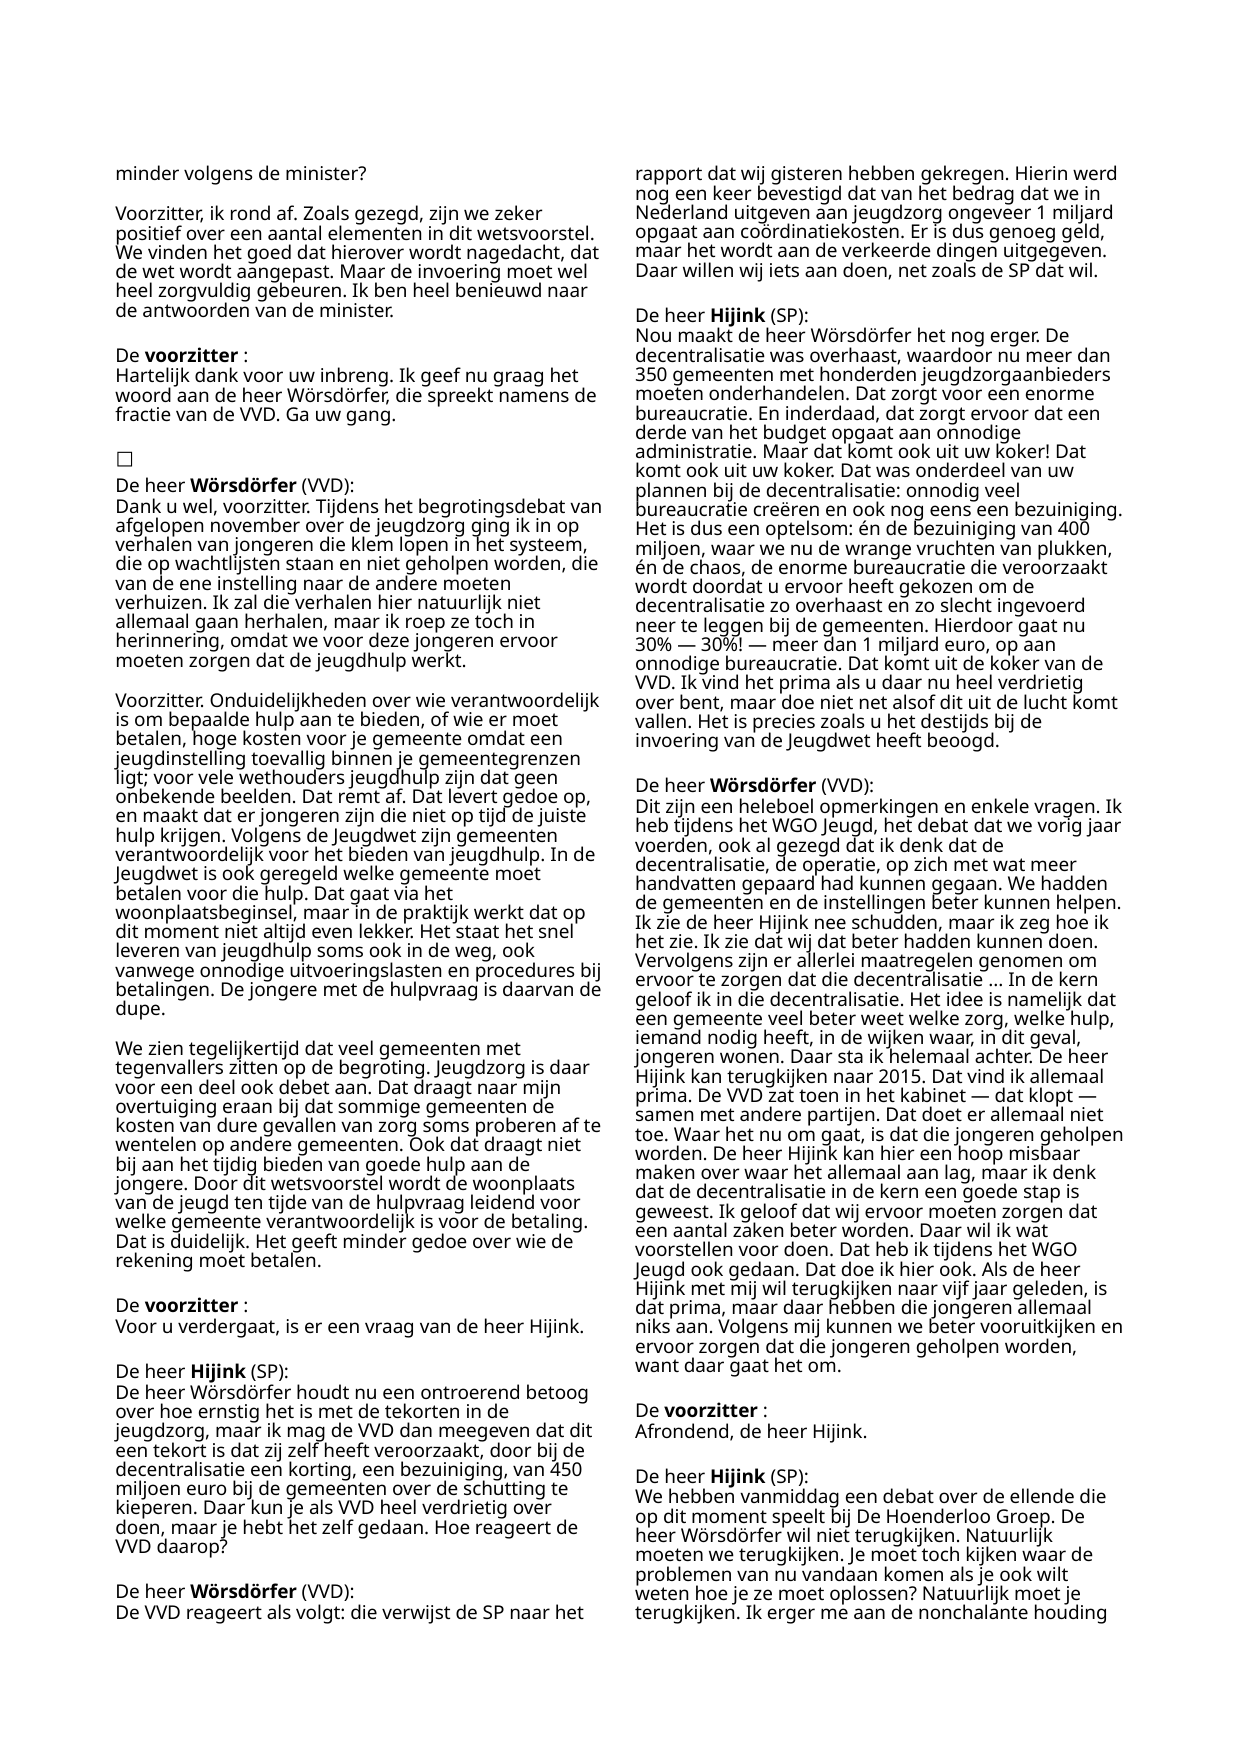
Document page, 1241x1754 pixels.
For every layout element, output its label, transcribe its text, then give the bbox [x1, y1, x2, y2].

text De heer Hijink (SP): [635, 302, 1125, 327]
text We zien tegelijkertijd dat veel gemeenten met tegenvallers zitten op de begroting. Jeugdzorg is daar voor een deel ook debet aan. Dat draagt naar mijn overtuiging eraan bij dat sommige gemeenten de kosten van dure gevallen van zorg soms proberen af te wentelen op andere gemeenten. Ook dat draagt niet bij aan het tijdig bieden van goede hulp aan de jongere. Door dit wetsvoorstel wordt de woonplaats van de jeugd ten tijde van de hulpvraag leidend voor welke gemeente verantwoordelijk is voor de betaling. Dat is duidelijk. Het geeft minder gedoe over wie de rekening moet betalen. [115, 1040, 605, 1271]
text De voorzitter : [635, 1397, 1125, 1423]
text ⬜ [115, 446, 605, 472]
text Nou maakt de heer Wörsdörfer het nog erger. De decentralisatie was overhaast, waardoor nu meer dan 350 gemeenten met honderden jeugdzorgaanbieders moeten onderhandelen. Dat zorgt voor een enorme bureaucratie. En inderdaad, dat zorgt ervoor dat een derde van het budget opgaat aan onnodige administratie. Maar dat komt ook uit uw koker! Dat komt ook uit uw koker. Dat was onderdeel van uw plannen bij de decentralisatie: onnodig veel bureaucratie creëren en ook nog eens een bezuiniging. Het is dus een optelsom: én de bezuiniging van 400 miljoen, waar we nu de wrange vruchten van plukken, én de chaos, de enorme bureaucratie die veroorzaakt wordt doordat u ervoor heeft gekozen om de decentralisatie zo overhaast en zo slecht ingevoerd neer te leggen bij de gemeenten. Hierdoor gaat nu 30% — 30%! — meer dan 1 miljard euro, op aan onnodige bureaucratie. Dat komt uit de koker van de VVD. Ik vind het prima als u daar nu heel verdrietig over bent, maar doe niet net alsof dit uit de lucht komt vallen. Het is precies zoals u het destijds bij de invoering van de Jeugdwet heeft beoogd. [635, 327, 1125, 751]
text Voorzitter, ik rond af. Zoals gezegd, zijn we zeker positief over een aantal elementen in dit wetsvoorstel. We vinden het goed dat hierover wordt nagedacht, dat de wet wordt aangepast. Maar de invoering moet wel heel zorgvuldig gebeuren. Ik ben heel benieuwd naar de antwoorden van de minister. [115, 205, 605, 321]
text minder volgens de minister? [115, 165, 605, 184]
text Afrondend, de heer Hijink. [635, 1423, 1125, 1442]
text Dit zijn een heleboel opmerkingen en enkele vragen. Ik heb tijdens het WGO Jeugd, het debat dat we vorig jaar voerden, ook al gezegd dat ik denk dat de decentralisatie, de operatie, op zich met wat meer handvatten gepaard had kunnen gegaan. We hadden de gemeenten en de instellingen beter kunnen helpen. Ik zie de heer Hijink nee schudden, maar ik zeg hoe ik het zie. Ik zie dat wij dat beter hadden kunnen doen. Vervolgens zijn er allerlei maatregelen genomen om ervoor te zorgen dat die decentralisatie ... In de kern geloof ik in die decentralisatie. Het idee is namelijk dat een gemeente veel beter weet welke zorg, welke hulp, iemand nodig heeft, in de wijken waar, in dit geval, jongeren wonen. Daar sta ik helemaal achter. De heer Hijink kan terugkijken naar 2015. Dat vind ik allemaal prima. De VVD zat toen in het kabinet — dat klopt — samen met andere partijen. Dat doet er allemaal niet toe. Waar het nu om gaat, is dat die jongeren geholpen worden. De heer Hijink kan hier een hoop misbaar maken over waar het allemaal aan lag, maar ik denk dat de decentralisatie in de kern een goede stap is geweest. Ik geloof dat wij ervoor moeten zorgen dat een aantal zaken beter worden. Daar wil ik wat voorstellen voor doen. Dat heb ik tijdens het WGO Jeugd ook gedaan. Dat doe ik hier ook. Als de heer Hijink met mij wil terugkijken naar vijf jaar geleden, is dat prima, maar daar hebben die jongeren allemaal niks aan. Volgens mij kunnen we beter vooruitkijken en ervoor zorgen dat die jongeren geholpen worden, want daar gaat het om. [635, 798, 1125, 1376]
text De heer Wörsdörfer (VVD): [635, 772, 1125, 798]
text Voor u verdergaat, is er een vraag van de heer Hijink. [115, 1318, 605, 1337]
text De heer Wörsdörfer houdt nu een ontroerend betoog over hoe ernstig het is met de tekorten in de jeugdzorg, maar ik mag de VVD dan meegeven dat dit een tekort is dat zij zelf heeft veroorzaakt, door bij de decentralisatie een korting, een bezuiniging, van 450 miljoen euro bij de gemeenten over de schutting te kieperen. Daar kun je als VVD heel verdrietig over doen, maar je hebt het zelf gedaan. Hoe reageert de VVD daarop? [115, 1384, 605, 1557]
text De heer Wörsdörfer (VVD): [115, 472, 605, 498]
text We hebben vanmiddag een debat over de ellende die op dit moment speelt bij De Hoenderloo Groep. De heer Wörsdörfer wil niet terugkijken. Natuurlijk moeten we terugkijken. Je moet toch kijken waar de problemen van nu vandaan komen als je ook wilt weten hoe je ze moet oplossen? Natuurlijk moet je terugkijken. Ik erger me aan de nonchalante houding [635, 1488, 1125, 1623]
text De heer Hijink (SP): [635, 1463, 1125, 1488]
text Dank u wel, voorzitter. Tijdens het begrotingsdebat van afgelopen november over de jeugdzorg ging ik in op verhalen van jongeren die klem lopen in het systeem, die op wachtlijsten staan en niet geholpen worden, die van de ene instelling naar de andere moeten verhuizen. Ik zal die verhalen hier natuurlijk niet allemaal gaan herhalen, maar ik roep ze toch in herinnering, omdat we voor deze jongeren ervoor moeten zorgen dat de jeugdhulp werkt. [115, 498, 605, 671]
text Hartelijk dank voor uw inbreng. Ik geef nu graag het woord aan de heer Wörsdörfer, die spreekt namens de fractie van de VVD. Ga uw gang. [115, 367, 605, 425]
text Voorzitter. Onduidelijkheden over wie verantwoordelijk is om bepaalde hulp aan te bieden, of wie er moet betalen, hoge kosten voor je gemeente omdat een jeugdinstelling toevallig binnen je gemeentegrenzen ligt; voor vele wethouders jeugdhulp zijn dat geen onbekende beelden. Dat remt af. Dat levert gedoe op, en maakt dat er jongeren zijn die niet op tijd de juiste hulp krijgen. Volgens de Jeugdwet zijn gemeenten verantwoordelijk voor het bieden van jeugdhulp. In de Jeugdwet is ook geregeld welke gemeente moet betalen voor die hulp. Dat gaat via het woonplaatsbeginsel, maar in de praktijk werkt dat op dit moment niet altijd even lekker. Het staat het snel leveren van jeugdhulp soms ook in de weg, ook vanwege onnodige uitvoeringslasten en procedures bij betalingen. De jongere met de hulpvraag is daarvan de dupe. [115, 692, 605, 1019]
text De voorzitter : [115, 342, 605, 367]
text De heer Hijink (SP): [115, 1358, 605, 1384]
text rapport dat wij gisteren hebben gekregen. Hierin werd nog een keer bevestigd dat van het bedrag dat we in Nederland uitgeven aan jeugdzorg ongeveer 1 miljard opgaat aan coördinatiekosten. Er is dus genoeg geld, maar het wordt aan de verkeerde dingen uitgegeven. Daar willen wij iets aan doen, net zoals de SP dat wil. [635, 165, 1125, 281]
text De voorzitter : [115, 1292, 605, 1318]
text De heer Wörsdörfer (VVD): [115, 1578, 605, 1604]
text De VVD reageert als volgt: die verwijst de SP naar het [115, 1604, 605, 1623]
